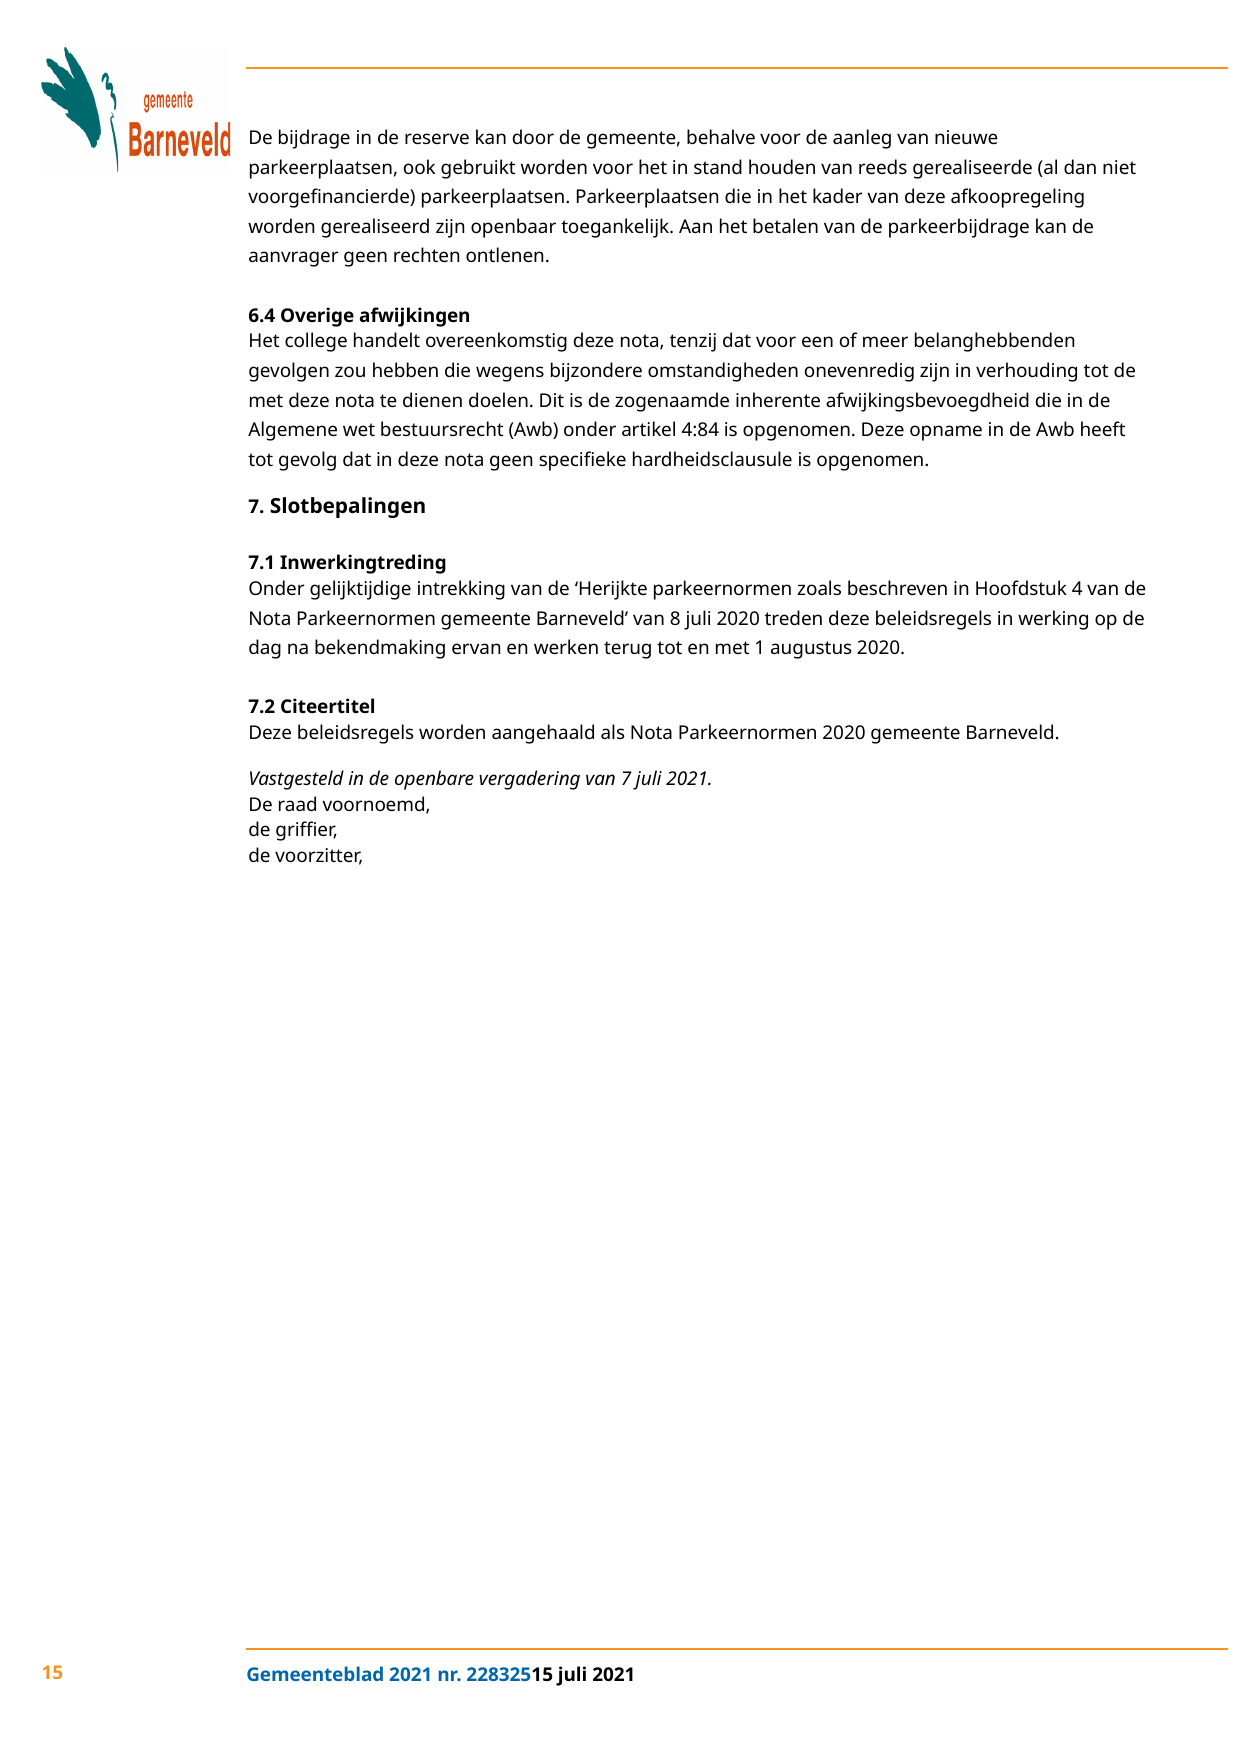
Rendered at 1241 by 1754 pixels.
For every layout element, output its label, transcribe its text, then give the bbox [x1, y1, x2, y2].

picture [41, 47, 231, 172]
text de griffier, [248, 816, 1152, 842]
text Deze beleidsregels worden aangehaald als Nota Parkeernormen 2020 gemeente Barneveld. [248, 719, 1152, 745]
text De raad voornoemd, [248, 791, 1152, 816]
text Het college handelt overeenkomstig deze nota, tenzij dat voor een of meer belanghebbenden gevolgen zou hebben die wegens bijzondere omstandigheden onevenredig zijn in verhouding tot de met deze nota te dienen doelen. Dit is de zogenaamde inherente afwijkingsbevoegdheid die in de Algemene wet bestuursrecht (Awb) onder artikel 4:84 is opgenomen. Deze opname in de Awb heeft tot gevolg dat in deze nota geen specifieke hardheidsclausule is opgenomen. [248, 328, 1152, 472]
text 7.1 Inwerkingtreding [248, 549, 1152, 575]
text 7. Slotbepalingen [248, 492, 1152, 520]
text Vastgesteld in de openbare vergadering van 7 juli 2021. [248, 765, 1152, 791]
text Onder gelijktijdige intrekking van de ‘Herijkte parkeernormen zoals beschreven in Hoofdstuk 4 van de Nota Parkeernormen gemeente Barneveld’ van 8 juli 2020 treden deze beleidsregels in werking op de dag na bekendmaking ervan en werken terug tot en met 1 augustus 2020. [248, 575, 1152, 660]
text De bijdrage in de reserve kan door de gemeente, behalve voor de aanleg van nieuwe parkeerplaatsen, ook gebruikt worden voor het in stand houden van reeds gerealiseerde (al dan niet voorgefinancierde) parkeerplaatsen. Parkeerplaatsen die in het kader van deze afkoopregeling worden gerealiseerd zijn openbaar toegankelijk. Aan het betalen van de parkeerbijdrage kan de aanvrager geen rechten ontlenen. [248, 124, 1152, 268]
text de voorzitter, [248, 842, 1152, 868]
text 6.4 Overige afwijkingen [248, 302, 1152, 328]
text 7.2 Citeertitel [248, 694, 1152, 719]
